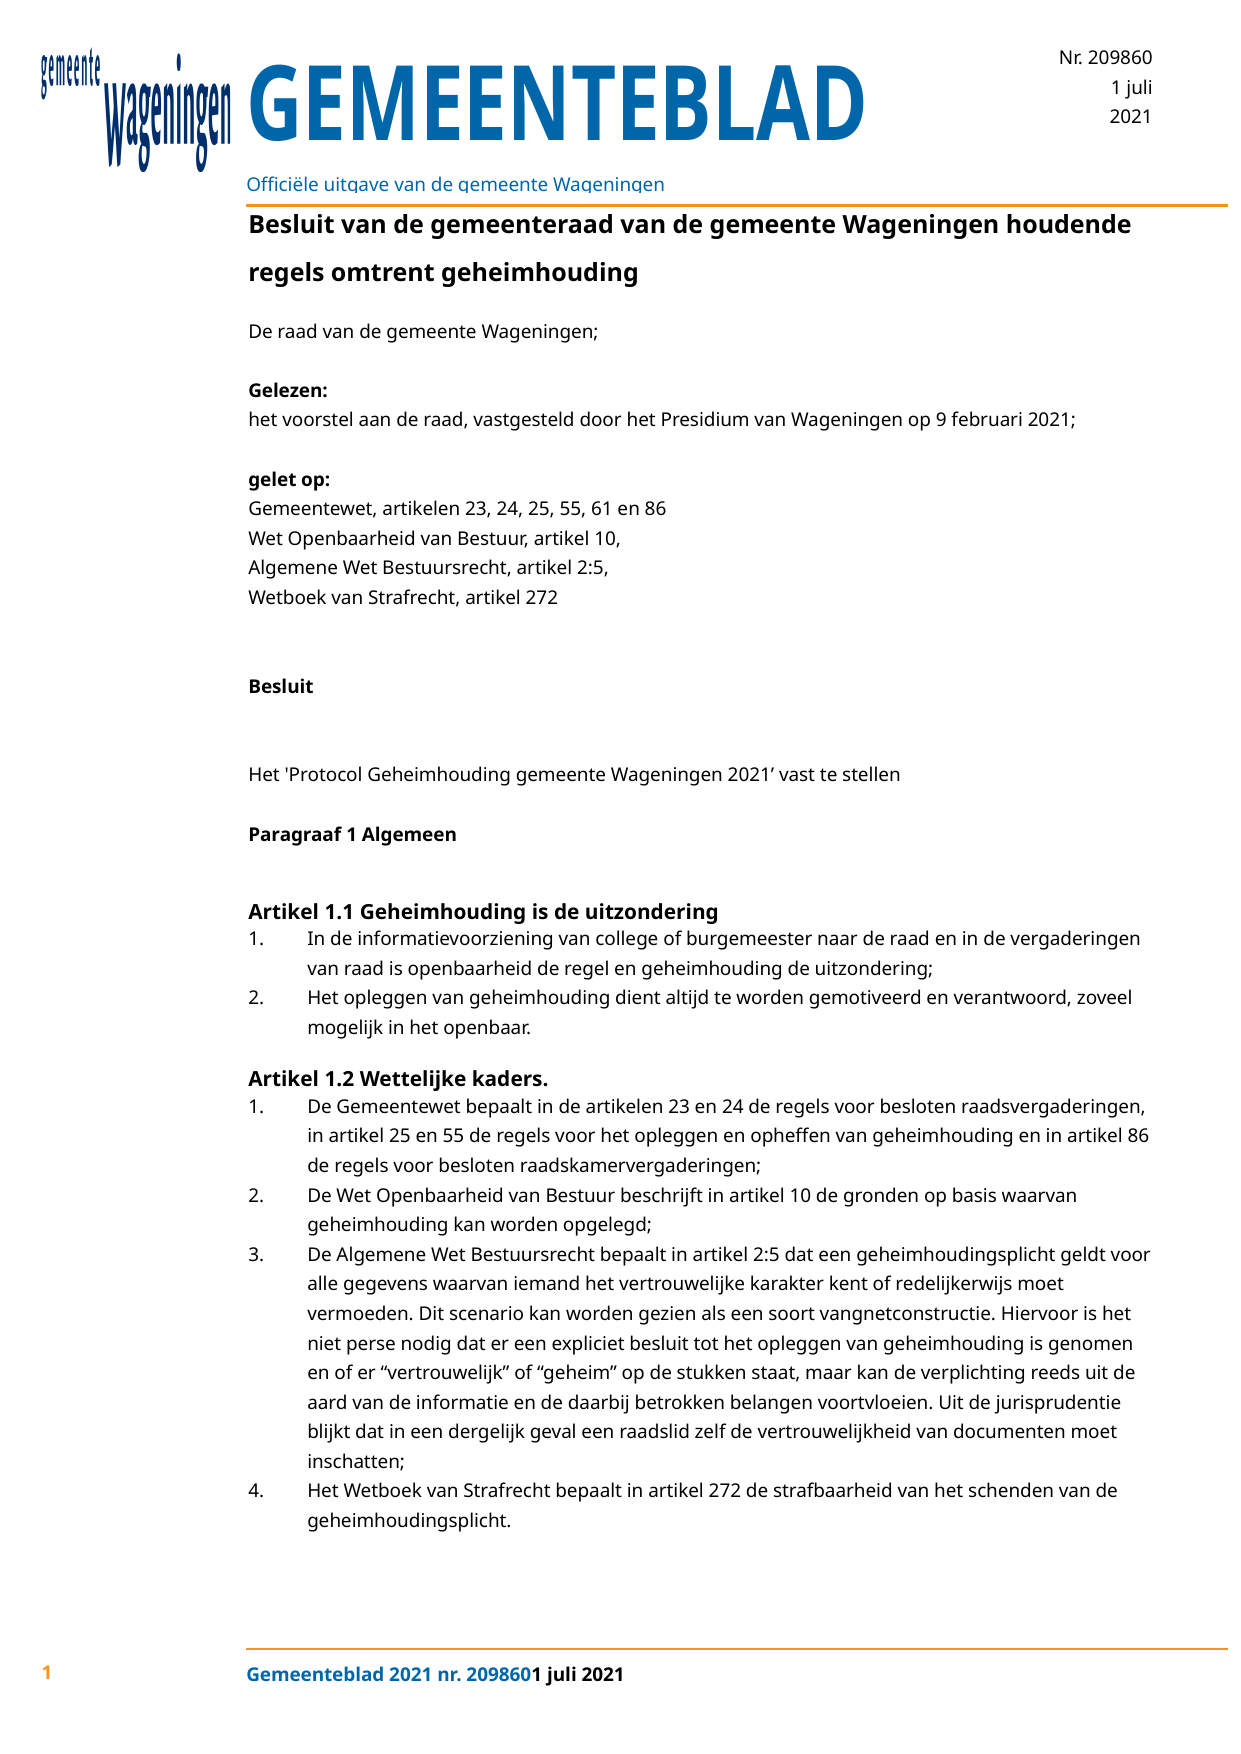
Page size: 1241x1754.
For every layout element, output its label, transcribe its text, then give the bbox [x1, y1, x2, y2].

text Gelezen: [248, 377, 1152, 403]
list De Algemene Wet Bestuursrecht bepaalt in artikel 2:5 dat een geheimhoudingsplicht geldt voor alle gegevens waarvan iemand het vertrouwelijke karakter kent of redelijkerwijs moet vermoeden. Dit scenario kan worden gezien als een soort vangnetconstructie. Hiervoor is het niet perse nodig dat er een expliciet besluit tot het opleggen van geheimhouding is genomen en of er “vertrouwelijk” of “geheim” op de stukken staat, maar kan de verplichting reeds uit de aard van de informatie en de daarbij betrokken belangen voortvloeien. Uit de jurisprudentie blijkt dat in een dergelijk geval een raadslid zelf de vertrouwelijkheid van documenten moet inschatten; [248, 1241, 1152, 1474]
text Wet Openbaarheid van Bestuur, artikel 10, [248, 525, 1152, 551]
list Het Wetboek van Strafrecht bepaalt in artikel 272 de strafbaarheid van het schenden van de geheimhoudingsplicht. [248, 1478, 1152, 1533]
text gelet op: [248, 466, 1152, 492]
text Besluit [248, 673, 1152, 699]
text Artikel 1.2 Wettelijke kaders. [248, 1064, 1152, 1093]
text het voorstel aan de raad, vastgesteld door het Presidium van Wageningen op 9 februari 2021; [248, 407, 1152, 432]
text Paragraaf 1 Algemeen [248, 821, 1152, 847]
text De raad van de gemeente Wageningen; [248, 318, 1152, 344]
text Algemene Wet Bestuursrecht, artikel 2:5, [248, 554, 1152, 580]
text Het 'Protocol Geheimhouding gemeente Wageningen 2021’ vast te stellen [248, 762, 1152, 787]
text Wetboek van Strafrecht, artikel 272 [248, 584, 1152, 610]
list De Wet Openbaarheid van Bestuur beschrijft in artikel 10 de gronden op basis waarvan geheimhouding kan worden opgelegd; [248, 1182, 1152, 1237]
list In de informatievoorziening van college of burgemeester naar de raad en in de vergaderingen van raad is openbaarheid de regel en geheimhouding de uitzondering; [248, 925, 1152, 981]
text Gemeentewet, artikelen 23, 24, 25, 55, 61 en 86 [248, 495, 1152, 521]
list De Gemeentewet bepaalt in de artikelen 23 en 24 de regels voor besloten raadsvergaderingen, in artikel 25 en 55 de regels voor het opleggen en opheffen van geheimhouding en in artikel 86 de regels voor besloten raadskamervergaderingen; [248, 1093, 1152, 1178]
list Het opleggen van geheimhouding dient altijd te worden gemotiveerd en verantwoord, zoveel mogelijk in het openbaar. [248, 984, 1152, 1040]
text Artikel 1.1 Geheimhouding is de uitzondering [248, 897, 1152, 925]
text Besluit van de gemeenteraad van de gemeente Wageningen houdende regels omtrent geheimhouding [248, 207, 1152, 288]
picture [41, 47, 231, 172]
